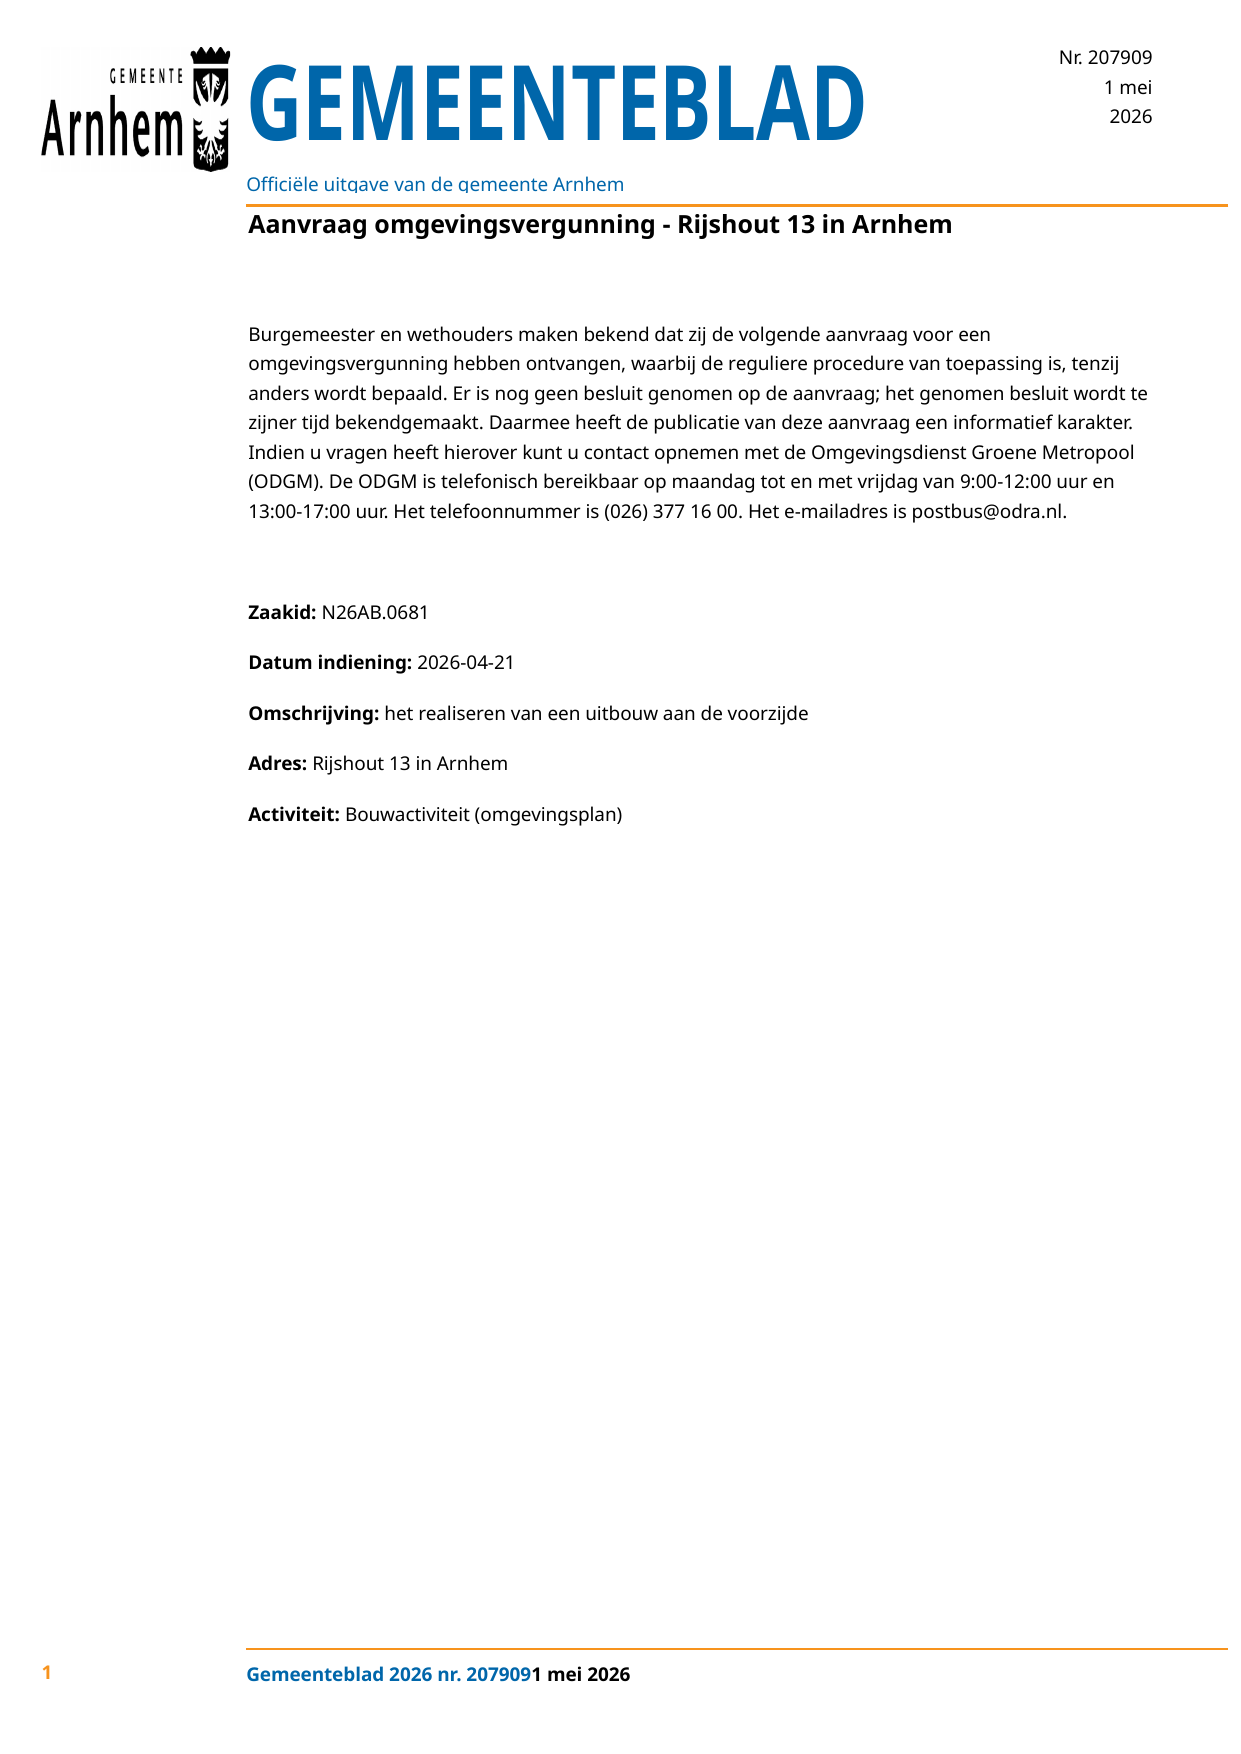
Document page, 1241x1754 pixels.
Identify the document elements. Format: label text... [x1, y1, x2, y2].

picture [41, 47, 231, 172]
text Adres: Rijshout 13 in Arnhem [248, 750, 1152, 776]
text Activiteit: Bouwactiviteit (omgevingsplan) [248, 801, 1152, 826]
text Aanvraag omgevingsvergunning - Rijshout 13 in Arnhem [248, 207, 1152, 241]
text Zaakid: N26AB.0681 [248, 599, 1152, 625]
text Datum indiening: 2026-04-21 [248, 649, 1152, 675]
text Burgemeester en wethouders maken bekend dat zij de volgende aanvraag voor een omgevingsvergunning hebben ontvangen, waarbij de reguliere procedure van toepassing is, tenzij anders wordt bepaald. Er is nog geen besluit genomen op de aanvraag; het genomen besluit wordt te zijner tijd bekendgemaakt. Daarmee heeft de publicatie van deze aanvraag een informatief karakter. Indien u vragen heeft hierover kunt u contact opnemen met de Omgevingsdienst Groene Metropool (ODGM). De ODGM is telefonisch bereikbaar op maandag tot en met vrijdag van 9:00-12:00 uur en 13:00-17:00 uur. Het telefoonnummer is (026) 377 16 00. Het e-mailadres is postbus@odra.nl. [248, 321, 1152, 524]
text Omschrijving: het realiseren van een uitbouw aan de voorzijde [248, 700, 1152, 726]
